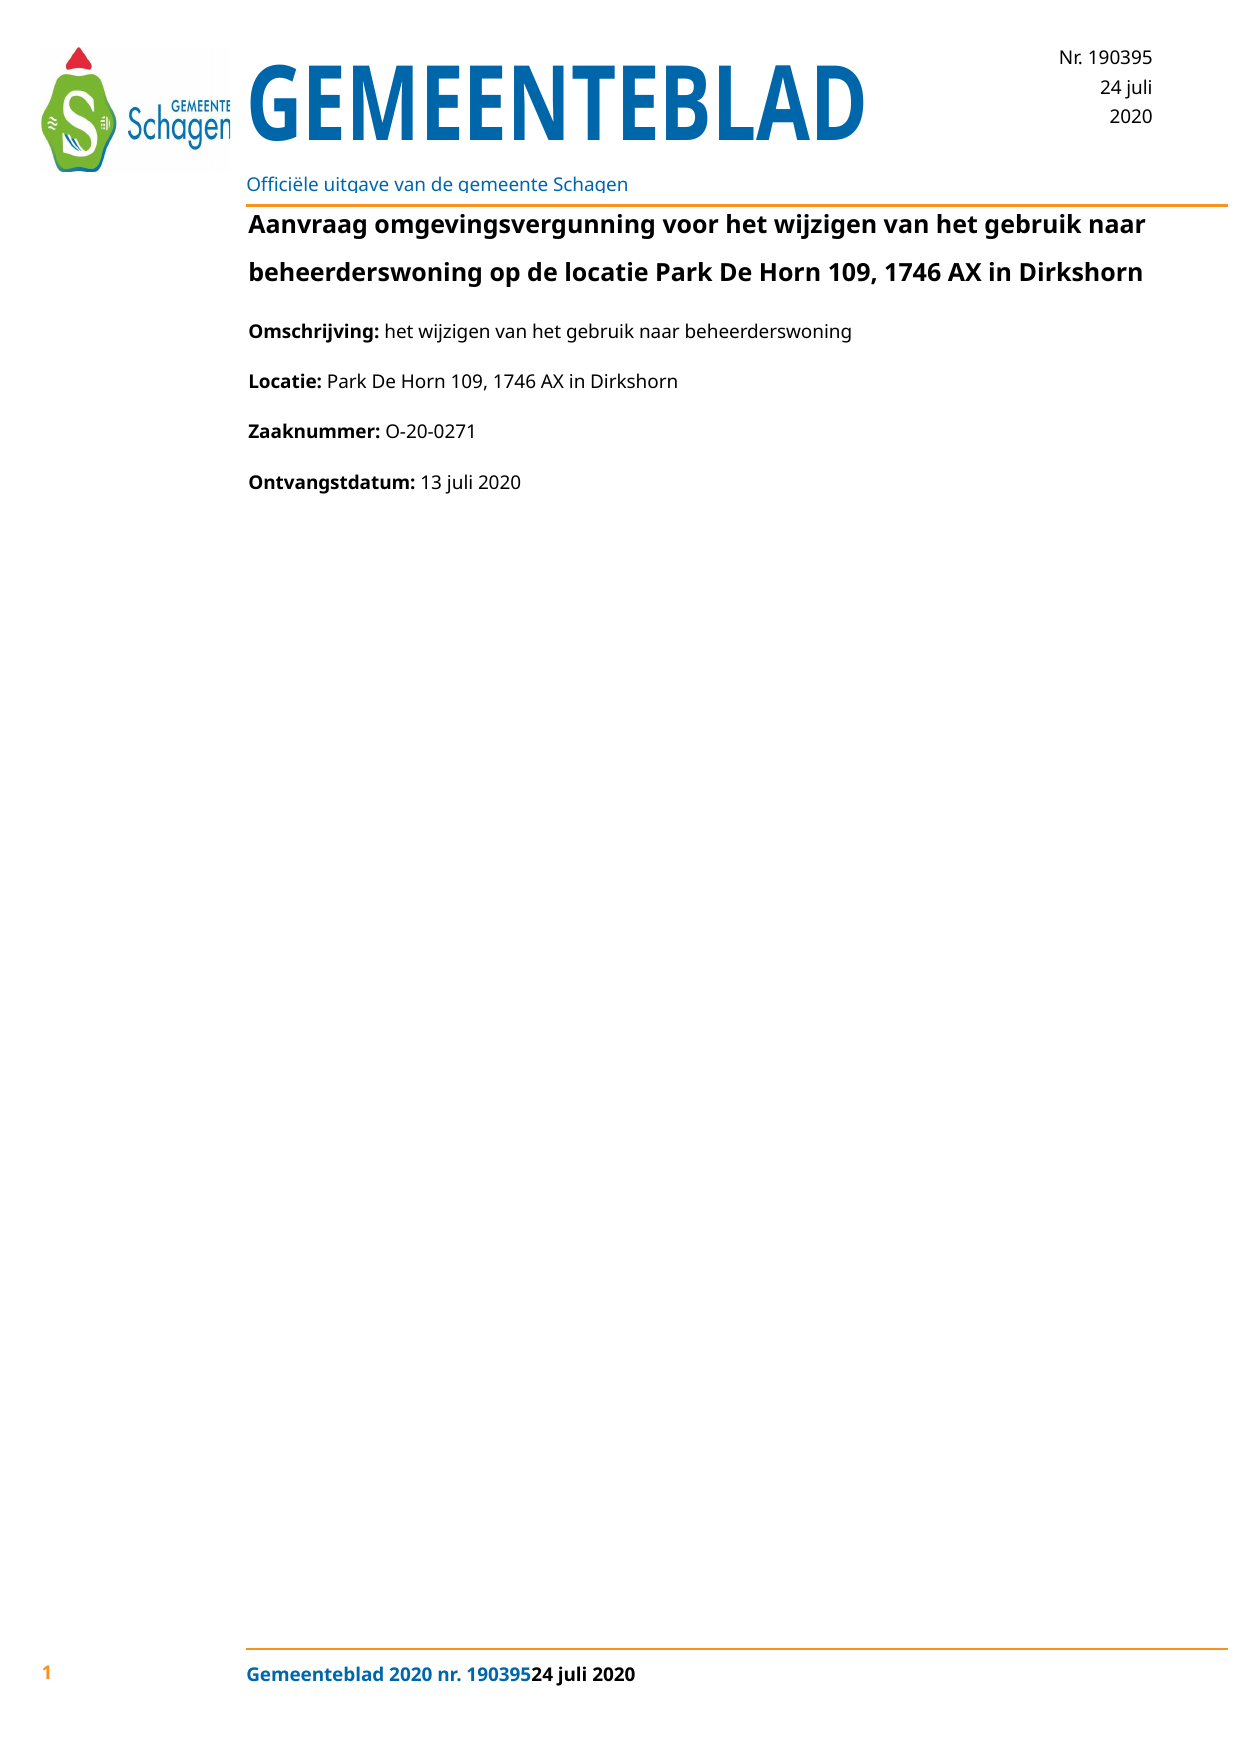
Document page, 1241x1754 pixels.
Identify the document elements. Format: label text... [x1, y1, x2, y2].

text Locatie: Park De Horn 109, 1746 AX in Dirkshorn [248, 368, 1152, 394]
text Aanvraag omgevingsvergunning voor het wijzigen van het gebruik naar beheerderswoning op de locatie Park De Horn 109, 1746 AX in Dirkshorn [248, 207, 1152, 288]
picture [41, 47, 231, 172]
text Ontvangstdatum: 13 juli 2020 [248, 469, 1152, 495]
text Zaaknummer: O-20-0271 [248, 419, 1152, 444]
text Omschrijving: het wijzigen van het gebruik naar beheerderswoning [248, 318, 1152, 344]
